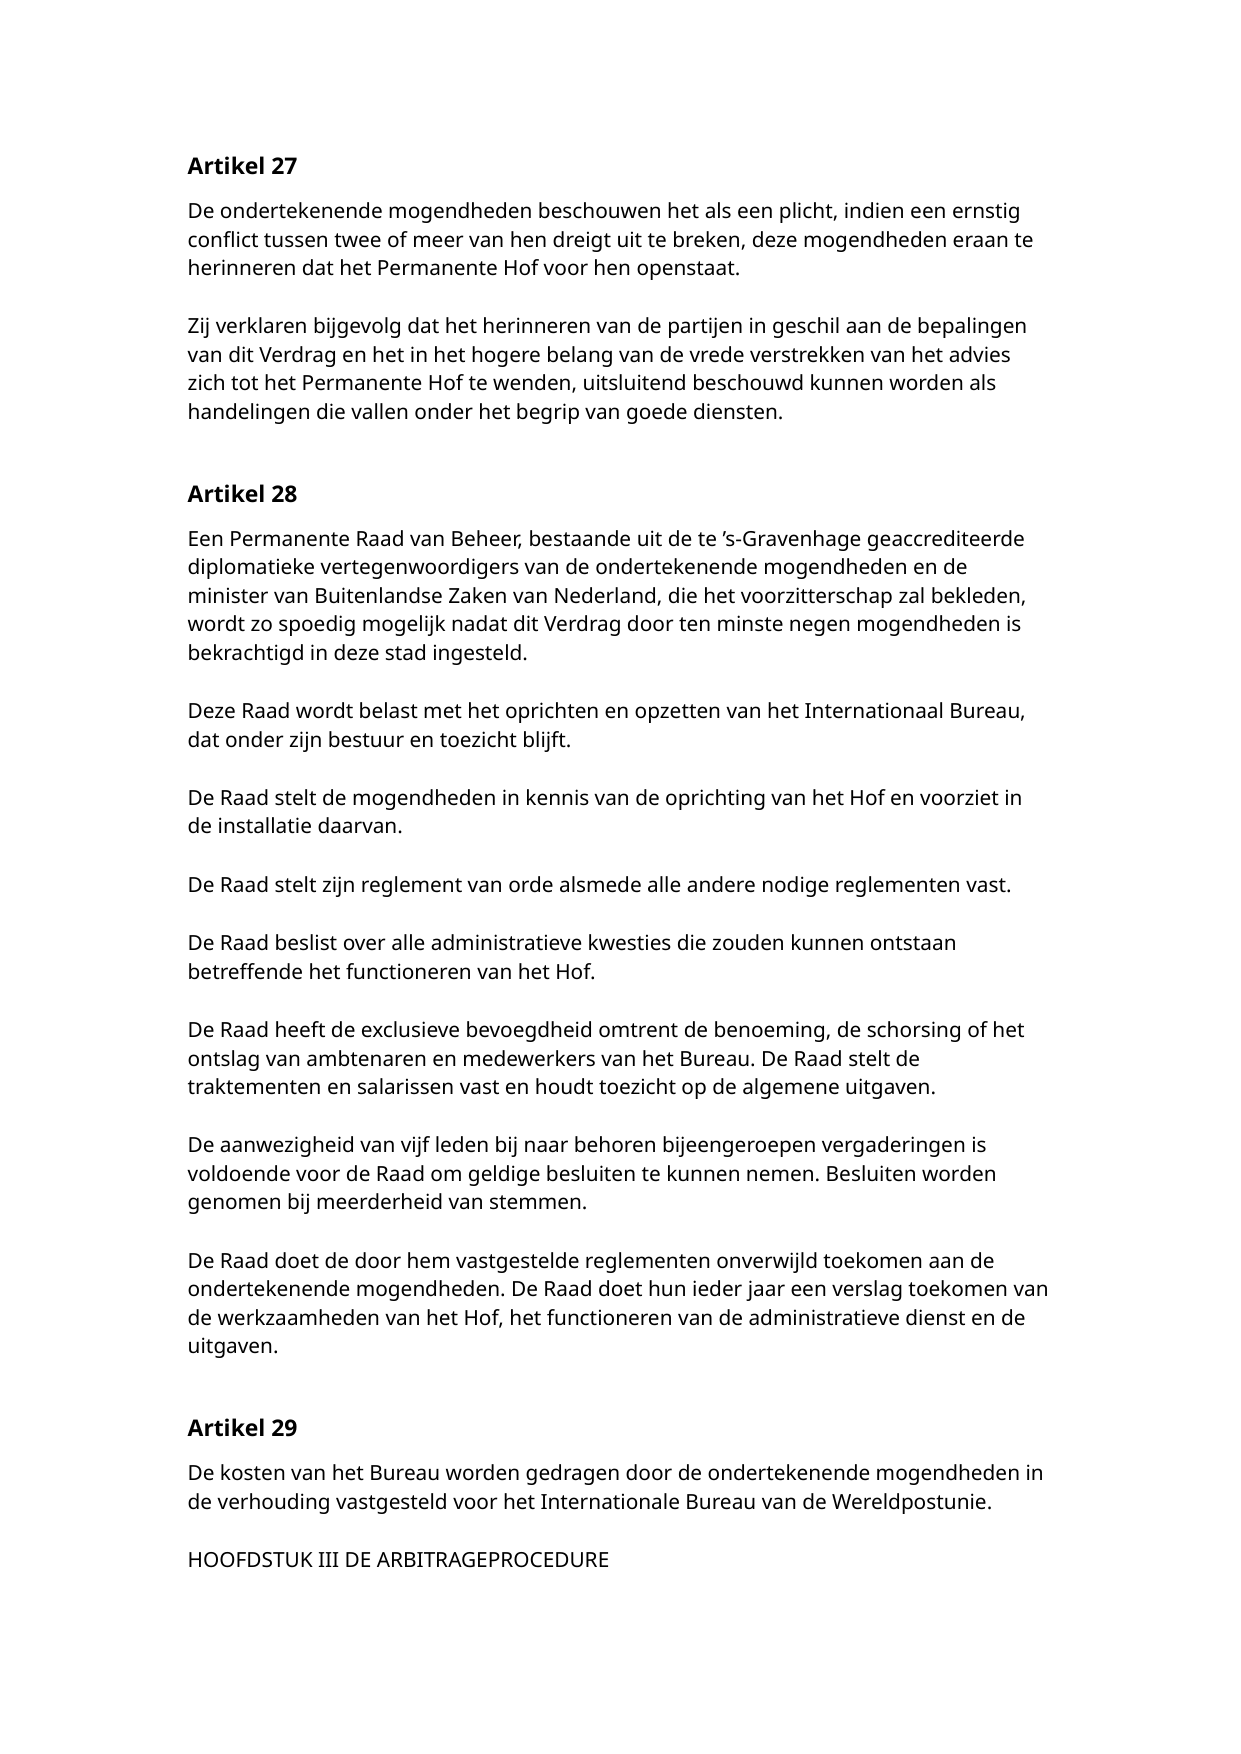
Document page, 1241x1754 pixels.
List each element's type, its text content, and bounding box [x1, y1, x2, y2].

text De Raad stelt zijn reglement van orde alsmede alle andere nodige reglementen vast. [187, 870, 1053, 898]
subtitle Artikel 29 [187, 1412, 1053, 1443]
subtitle HOOFDSTUK III DE ARBITRAGEPROCEDURE [187, 1545, 1053, 1574]
text Een Permanente Raad van Beheer, bestaande uit de te ’s-Gravenhage geaccrediteerde diplomatieke vertegenwoordigers van de ondertekenende mogendheden en de minister van Buitenlandse Zaken van Nederland, die het voorzitterschap zal bekleden, wordt zo spoedig mogelijk nadat dit Verdrag door ten minste negen mogendheden is bekrachtigd in deze stad ingesteld. [187, 524, 1053, 666]
text De Raad heeft de exclusieve bevoegdheid omtrent de benoeming, de schorsing of het ontslag van ambtenaren en medewerkers van het Bureau. De Raad stelt de traktementen en salarissen vast en houdt toezicht op de algemene uitgaven. [187, 1015, 1053, 1101]
text De aanwezigheid van vijf leden bij naar behoren bijeengeroepen vergaderingen is voldoende voor de Raad om geldige besluiten te kunnen nemen. Besluiten worden genomen bij meerderheid van stemmen. [187, 1131, 1053, 1216]
text De kosten van het Bureau worden gedragen door de ondertekenende mogendheden in de verhouding vastgesteld voor het Internationale Bureau van de Wereldpostunie. [187, 1458, 1053, 1515]
subtitle Artikel 27 [187, 150, 1053, 181]
text De Raad doet de door hem vastgestelde reglementen onverwijld toekomen aan de ondertekenende mogendheden. De Raad doet hun ieder jaar een verslag toekomen van de werkzaamheden van het Hof, het functioneren van de administratieve dienst en de uitgaven. [187, 1246, 1053, 1360]
text De Raad beslist over alle administratieve kwesties die zouden kunnen ontstaan betreffende het functioneren van het Hof. [187, 928, 1053, 985]
subtitle Artikel 28 [187, 478, 1053, 509]
text De ondertekenende mogendheden beschouwen het als een plicht, indien een ernstig conflict tussen twee of meer van hen dreigt uit te breken, deze mogendheden eraan te herinneren dat het Permanente Hof voor hen openstaat. [187, 196, 1053, 282]
text Zij verklaren bijgevolg dat het herinneren van de partijen in geschil aan de bepalingen van dit Verdrag en het in het hogere belang van de vrede verstrekken van het advies zich tot het Permanente Hof te wenden, uitsluitend beschouwd kunnen worden als handelingen die vallen onder het begrip van goede diensten. [187, 312, 1053, 425]
text De Raad stelt de mogendheden in kennis van de oprichting van het Hof en voorziet in de installatie daarvan. [187, 783, 1053, 840]
text Deze Raad wordt belast met het oprichten en opzetten van het Internationaal Bureau, dat onder zijn bestuur en toezicht blijft. [187, 696, 1053, 753]
